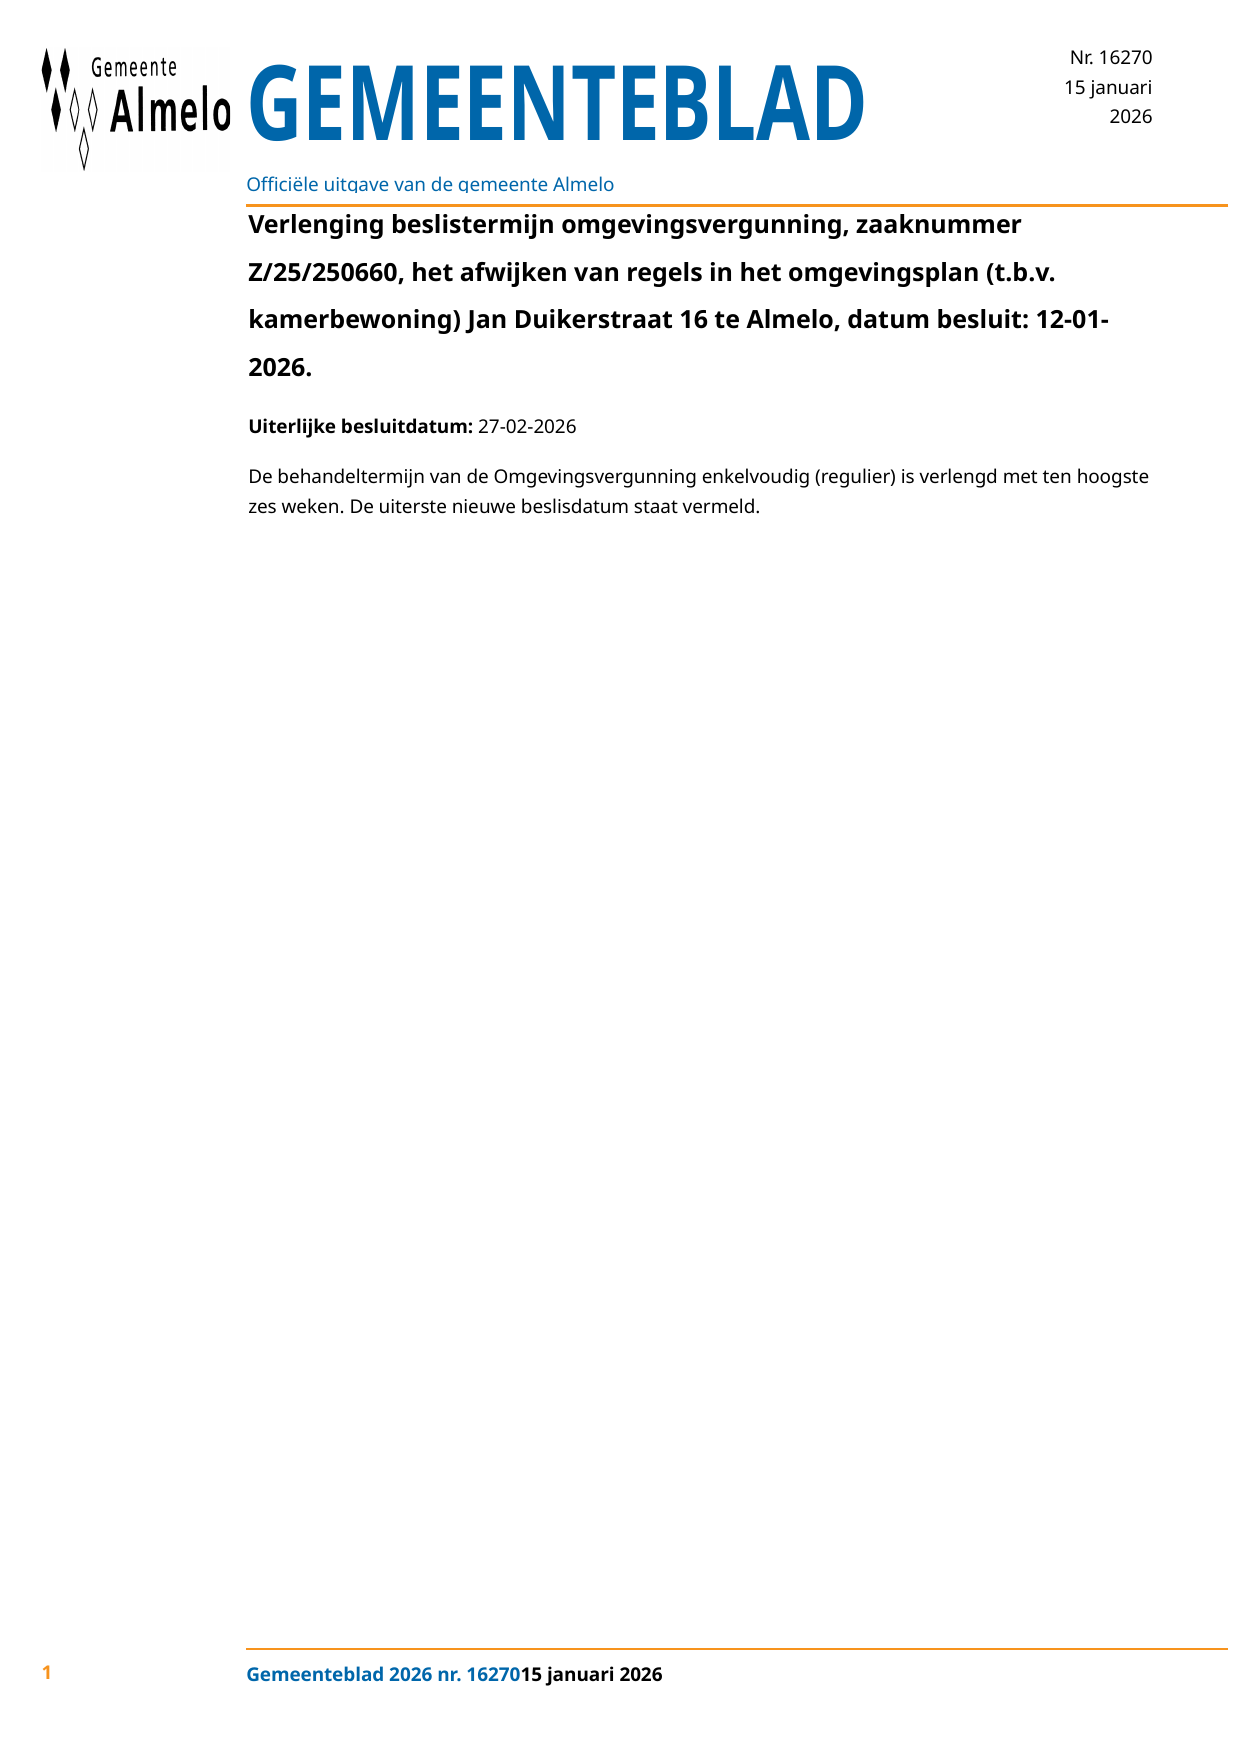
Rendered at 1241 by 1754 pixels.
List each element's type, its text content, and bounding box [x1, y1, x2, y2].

picture [41, 47, 231, 172]
text De behandeltermijn van de Omgevingsvergunning enkelvoudig (regulier) is verlengd met ten hoogste zes weken. De uiterste nieuwe beslisdatum staat vermeld. [248, 463, 1152, 519]
text Verlenging beslistermijn omgevingsvergunning, zaaknummer Z/25/250660, het afwijken van regels in het omgevingsplan (t.b.v. kamerbewoning) Jan Duikerstraat 16 te Almelo, datum besluit: 12-01-2026. [248, 207, 1152, 384]
text Uiterlijke besluitdatum: 27-02-2026 [248, 413, 1152, 439]
